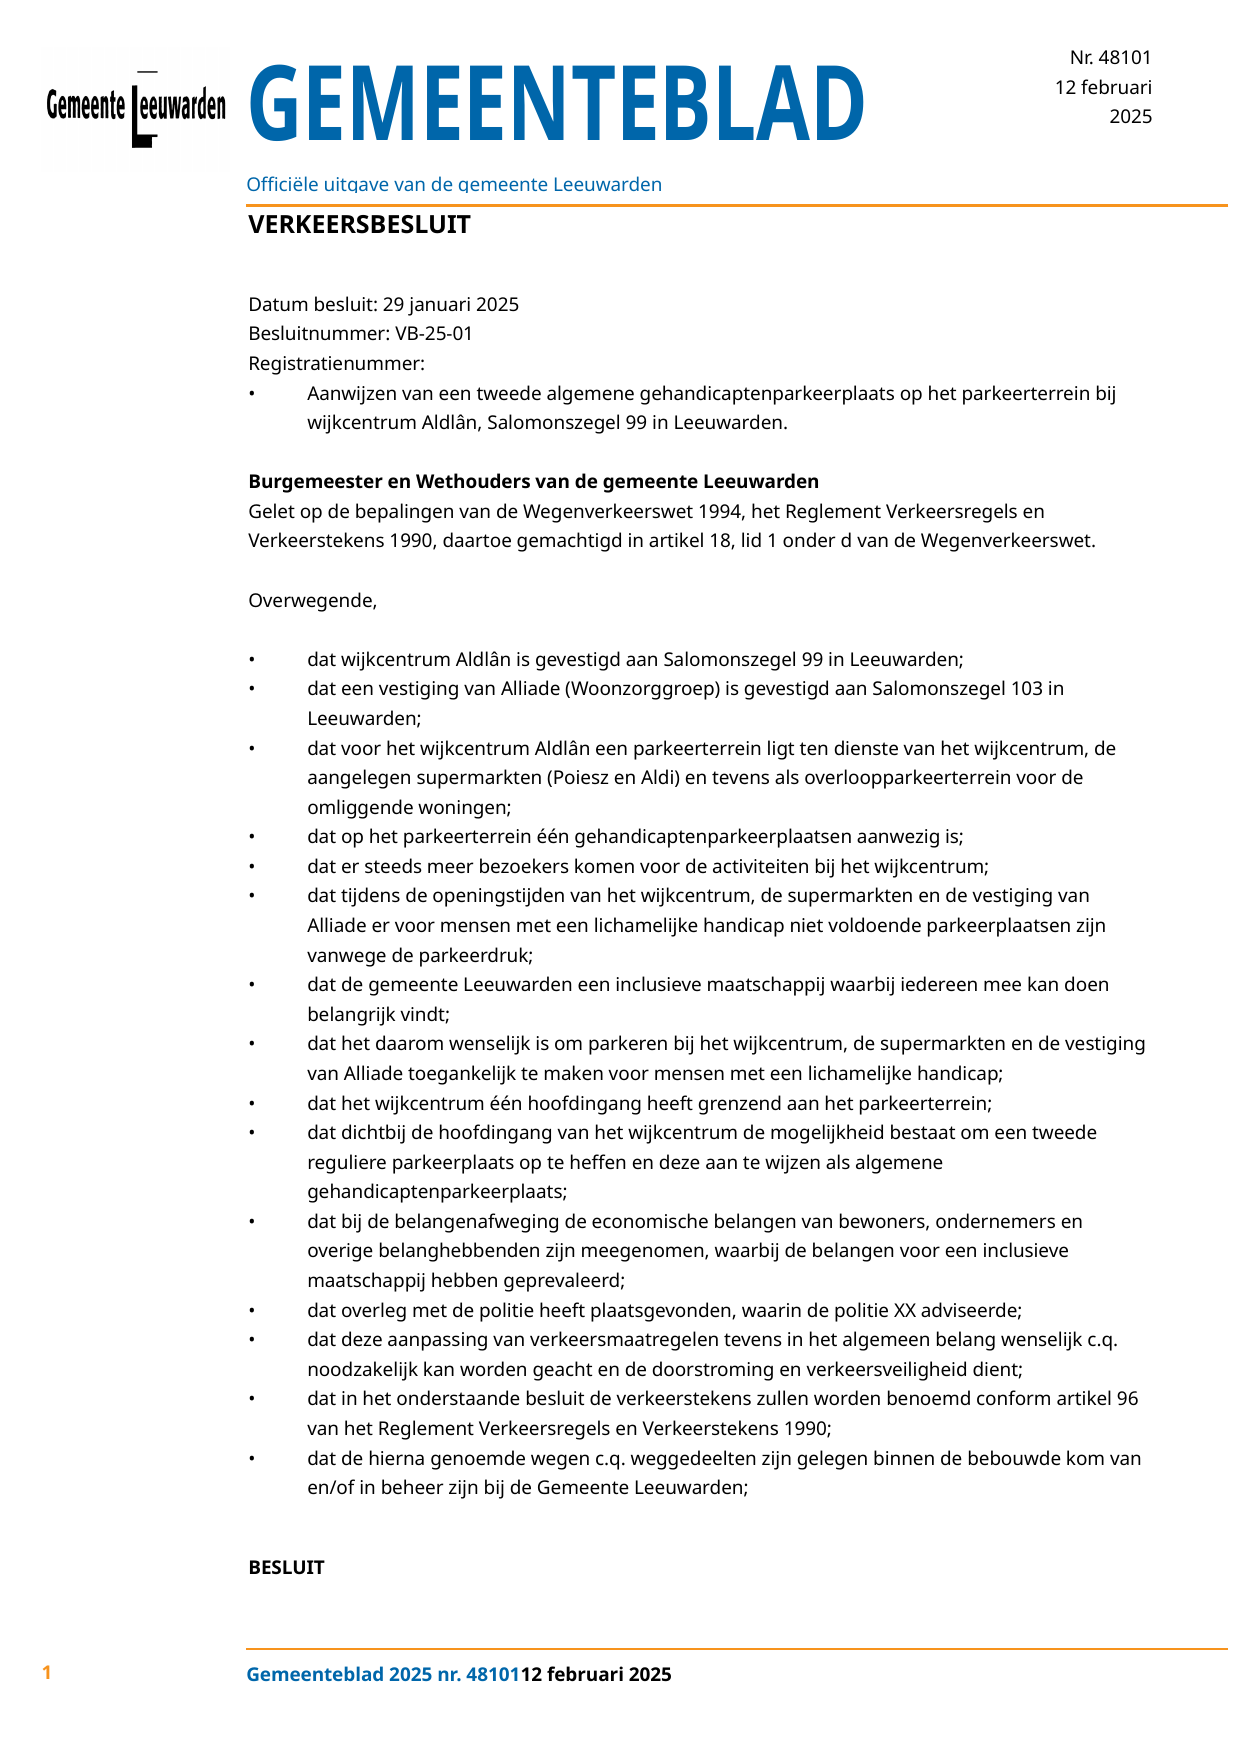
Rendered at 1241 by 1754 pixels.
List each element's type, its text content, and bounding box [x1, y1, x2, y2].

list dat op het parkeerterrein één gehandicaptenparkeerplaatsen aanwezig is; [248, 823, 1152, 849]
text Besluitnummer: VB-25-01 [248, 321, 1152, 346]
list dat bij de belangenafweging de economische belangen van bewoners, ondernemers en overige belanghebbenden zijn meegenomen, waarbij de belangen voor een inclusieve maatschappij hebben geprevaleerd; [248, 1208, 1152, 1293]
list dat wijkcentrum Aldlân is gevestigd aan Salomonszegel 99 in Leeuwarden; [248, 646, 1152, 672]
text BESLUIT [248, 1554, 1152, 1580]
picture [41, 47, 231, 172]
text Datum besluit: 29 januari 2025 [248, 291, 1152, 317]
list dat deze aanpassing van verkeersmaatregelen tevens in het algemeen belang wenselijk c.q. noodzakelijk kan worden geacht en de doorstroming en verkeersveiligheid dient; [248, 1326, 1152, 1382]
list dat de gemeente Leeuwarden een inclusieve maatschappij waarbij iedereen mee kan doen belangrijk vindt; [248, 971, 1152, 1027]
list dat het daarom wenselijk is om parkeren bij het wijkcentrum, de supermarkten en de vestiging van Alliade toegankelijk te maken voor mensen met een lichamelijke handicap; [248, 1031, 1152, 1086]
text Gelet op de bepalingen van de Wegenverkeerswet 1994, het Reglement Verkeersregels en Verkeerstekens 1990, daartoe gemachtigd in artikel 18, lid 1 onder d van de Wegenverkeerswet. [248, 498, 1152, 553]
list dat in het onderstaande besluit de verkeerstekens zullen worden benoemd conform artikel 96 van het Reglement Verkeersregels en Verkeerstekens 1990; [248, 1386, 1152, 1441]
list dat overleg met de politie heeft plaatsgevonden, waarin de politie XX adviseerde; [248, 1297, 1152, 1323]
list dat het wijkcentrum één hoofdingang heeft grenzend aan het parkeerterrein; [248, 1090, 1152, 1116]
list dat dichtbij de hoofdingang van het wijkcentrum de mogelijkheid bestaat om een tweede reguliere parkeerplaats op te heffen en deze aan te wijzen als algemene gehandicaptenparkeerplaats; [248, 1119, 1152, 1204]
text Burgemeester en Wethouders van de gemeente Leeuwarden [248, 468, 1152, 494]
list dat tijdens de openingstijden van het wijkcentrum, de supermarkten en de vestiging van Alliade er voor mensen met een lichamelijke handicap niet voldoende parkeerplaatsen zijn vanwege de parkeerdruk; [248, 883, 1152, 968]
list dat er steeds meer bezoekers komen voor de activiteiten bij het wijkcentrum; [248, 853, 1152, 879]
text Registratienummer: [248, 350, 1152, 376]
text VERKEERSBESLUIT [248, 207, 1152, 241]
list dat voor het wijkcentrum Aldlân een parkeerterrein ligt ten dienste van het wijkcentrum, de aangelegen supermarkten (Poiesz en Aldi) en tevens als overloopparkeerterrein voor de omliggende woningen; [248, 735, 1152, 820]
list dat de hierna genoemde wegen c.q. weggedeelten zijn gelegen binnen de bebouwde kom van en/of in beheer zijn bij de Gemeente Leeuwarden; [248, 1445, 1152, 1500]
list Aanwijzen van een tweede algemene gehandicaptenparkeerplaats op het parkeerterrein bij wijkcentrum Aldlân, Salomonszegel 99 in Leeuwarden. [248, 380, 1152, 435]
list dat een vestiging van Alliade (Woonzorggroep) is gevestigd aan Salomonszegel 103 in Leeuwarden; [248, 676, 1152, 731]
text Overwegende, [248, 587, 1152, 613]
